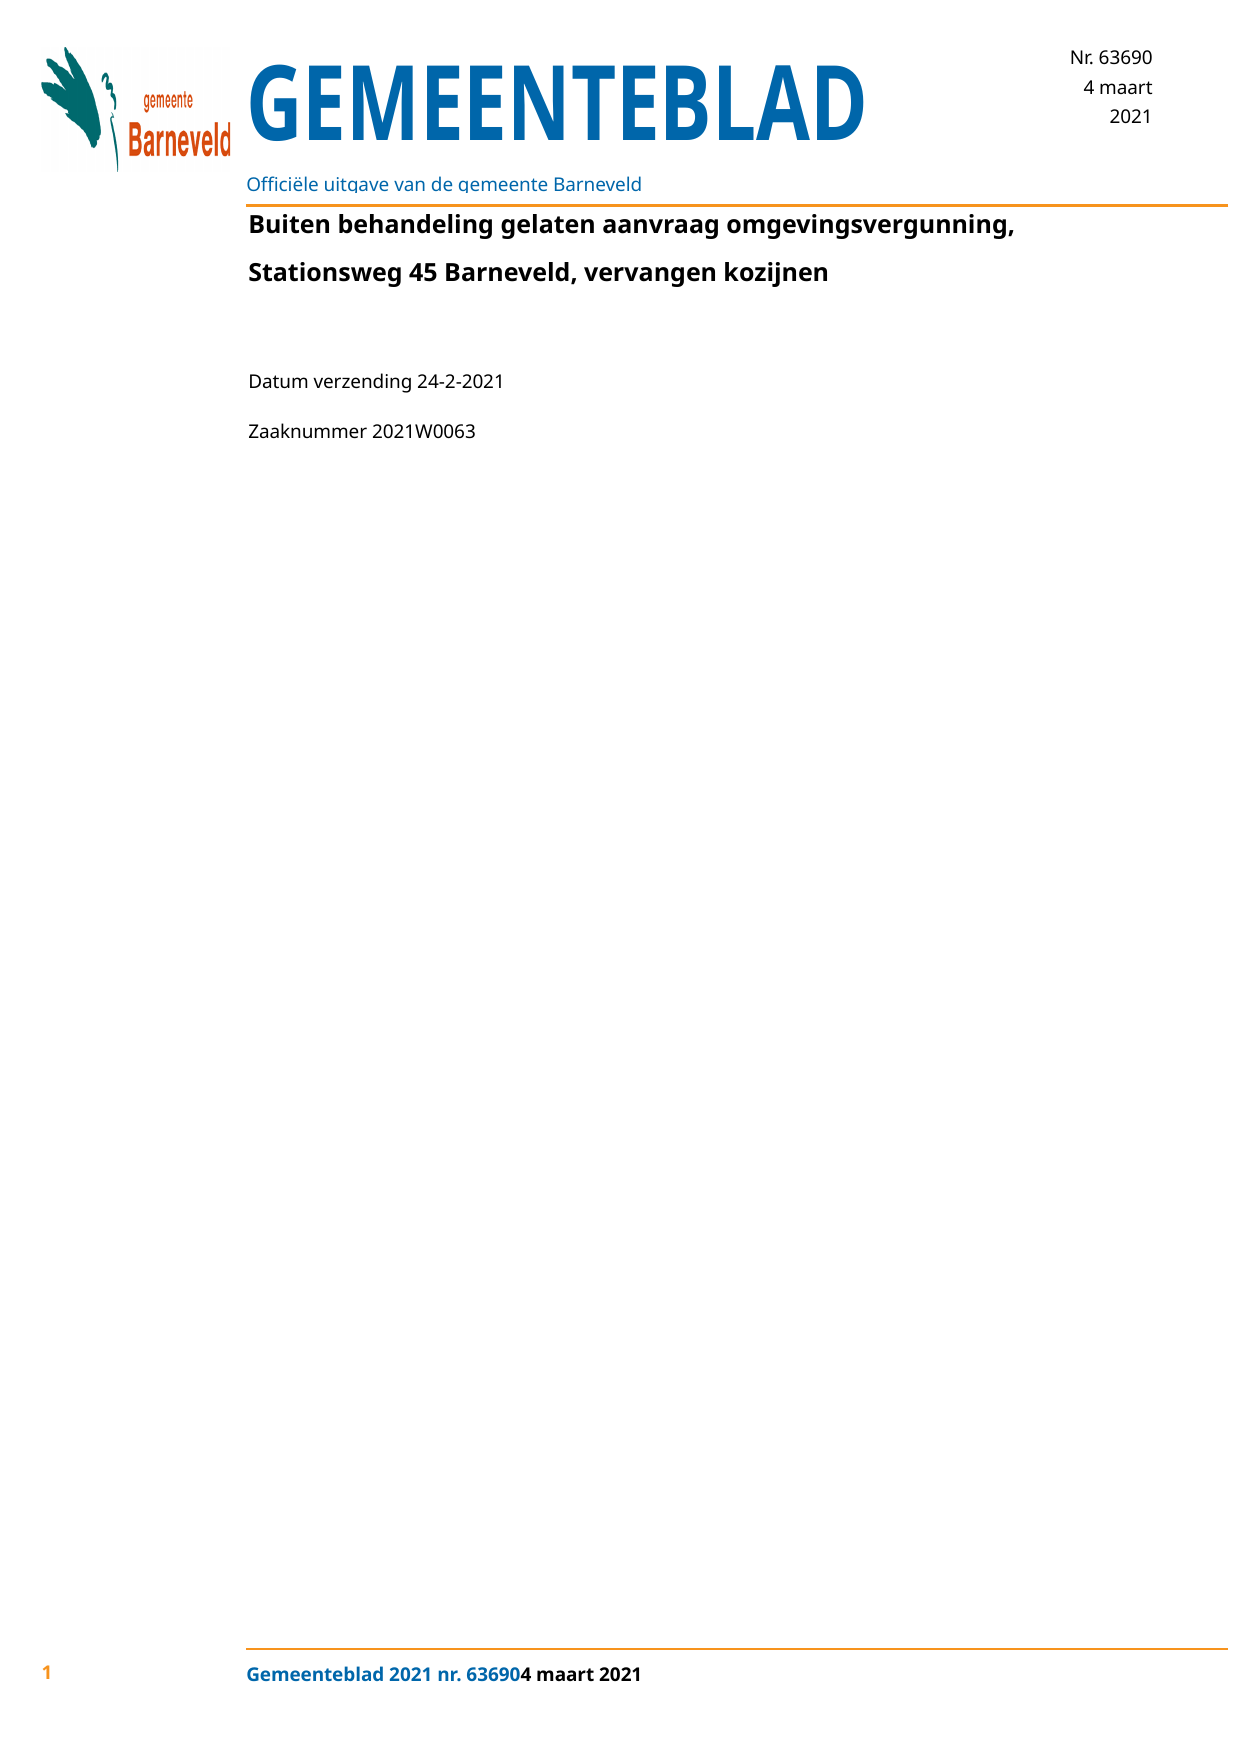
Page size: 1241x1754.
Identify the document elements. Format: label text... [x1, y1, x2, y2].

picture [41, 47, 231, 172]
text Zaaknummer 2021W0063 [248, 419, 1152, 444]
text Buiten behandeling gelaten aanvraag omgevingsvergunning, Stationsweg 45 Barneveld, vervangen kozijnen [248, 207, 1152, 288]
text Datum verzending 24-2-2021 [248, 368, 1152, 394]
